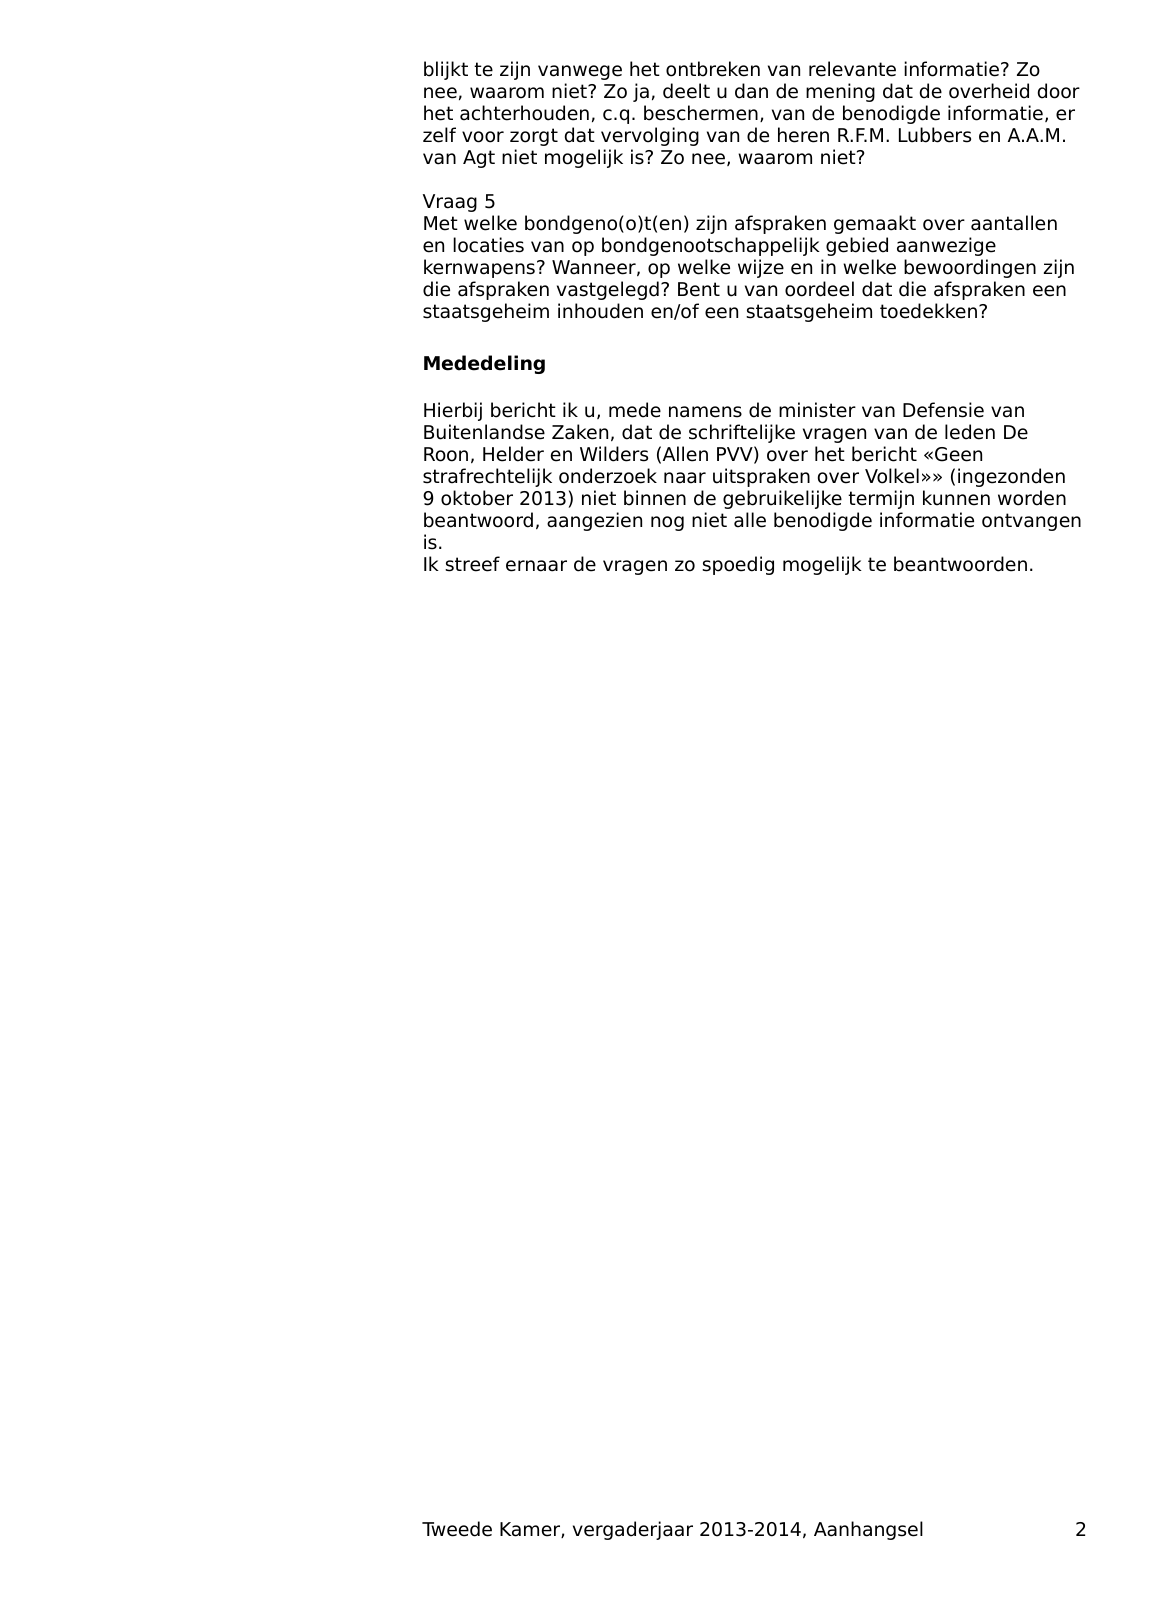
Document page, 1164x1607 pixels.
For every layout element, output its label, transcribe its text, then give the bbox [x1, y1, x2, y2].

text blijkt te zijn vanwege het ontbreken van relevante informatie? Zo nee, waarom niet? Zo ja, deelt u dan de mening dat de overheid door het achterhouden, c.q. beschermen, van de benodigde informatie, er zelf voor zorgt dat vervolging van de heren R.F.M. Lubbers en A.A.M. van Agt niet mogelijk is? Zo nee, waarom niet? [422, 59, 1087, 169]
text Met welke bondgeno(o)t(en) zijn afspraken gemaakt over aantallen en locaties van op bondgenootschappelijk gebied aanwezige kernwapens? Wanneer, op welke wijze en in welke bewoordingen zijn die afspraken vastgelegd? Bent u van oordeel dat die afspraken een staatsgeheim inhouden en/of een staatsgeheim toedekken? [422, 213, 1087, 323]
text Hierbij bericht ik u, mede namens de minister van Defensie van Buitenlandse Zaken, dat de schriftelijke vragen van de leden De Roon, Helder en Wilders (Allen PVV) over het bericht «Geen strafrechtelijk onderzoek naar uitspraken over Volkel»» (ingezonden 9 oktober 2013) niet binnen de gebruikelijke termijn kunnen worden beantwoord, aangezien nog niet alle benodigde informatie ontvangen is. [422, 400, 1087, 554]
text Ik streef ernaar de vragen zo spoedig mogelijk te beantwoorden. [422, 554, 1087, 576]
text Vraag 5 [422, 191, 1087, 213]
subtitle Mededeling [422, 353, 1087, 375]
